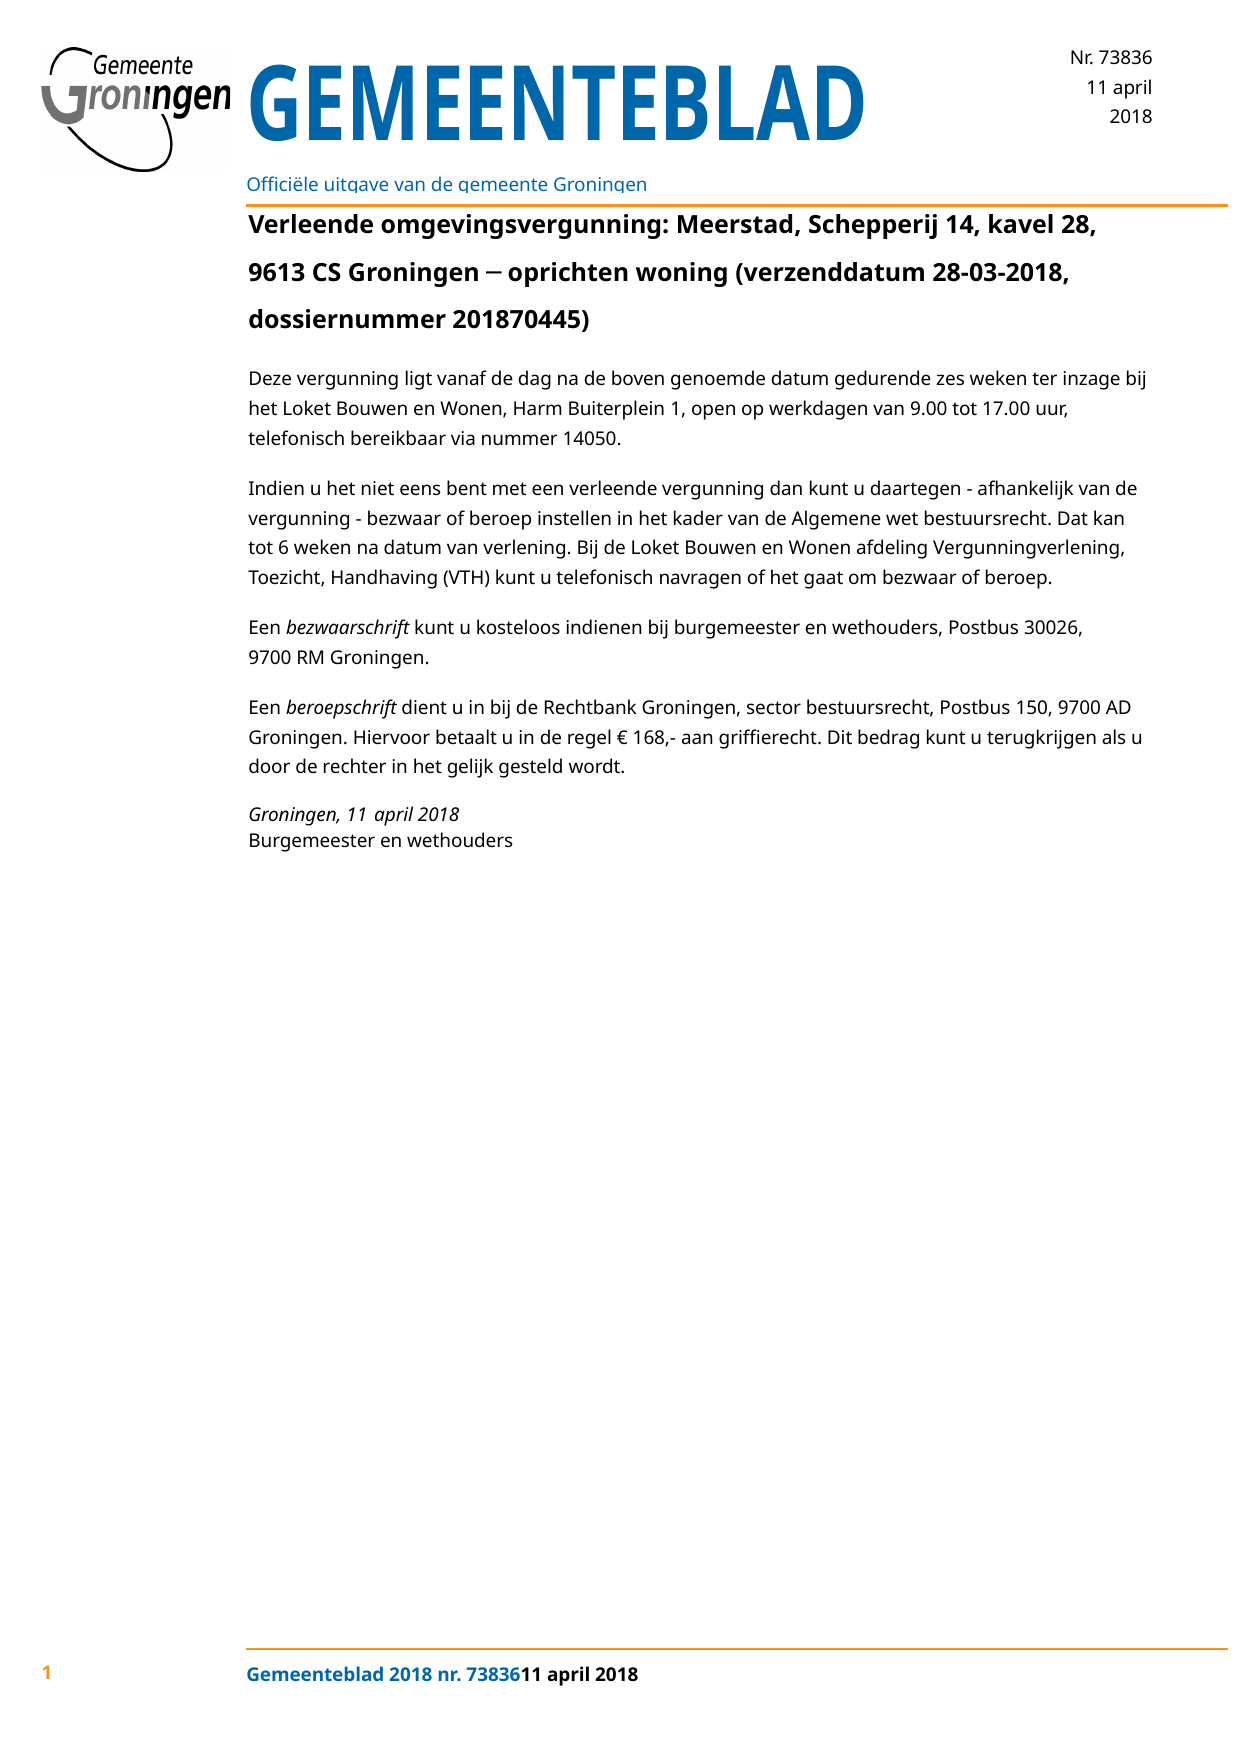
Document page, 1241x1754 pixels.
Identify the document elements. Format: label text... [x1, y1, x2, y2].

text Deze vergunning ligt vanaf de dag na de boven genoemde datum gedurende zes weken ter inzage bij het Loket Bouwen en Wonen, Harm Buiterplein 1, open op werkdagen van 9.00 tot 17.00 uur, telefonisch bereikbaar via nummer 14050. [248, 366, 1152, 450]
picture [41, 47, 231, 172]
text Verleende omgevingsvergunning: Meerstad, Schepperij 14, kavel 28, 9613 CS Groningen ─ oprichten woning (verzenddatum 28-03-2018, dossiernummer 201870445) [248, 207, 1152, 336]
text Een beroepschrift dient u in bij de Rechtbank Groningen, sector bestuursrecht, Postbus 150, 9700 AD Groningen. Hiervoor betaalt u in de regel € 168,- aan griffierecht. Dit bedrag kunt u terugkrijgen als u door de rechter in het gelijk gesteld wordt. [248, 694, 1152, 779]
text Indien u het niet eens bent met een verleende vergunning dan kunt u daartegen - afhankelijk van de vergunning - bezwaar of beroep instellen in het kader van de Algemene wet bestuursrecht. Dat kan tot 6 weken na datum van verlening. Bij de Loket Bouwen en Wonen afdeling Vergunningverlening, Toezicht, Handhaving (VTH) kunt u telefonisch navragen of het gaat om bezwaar of beroep. [248, 475, 1152, 589]
text Een bezwaarschrift kunt u kosteloos indienen bij burgemeester en wethouders, Postbus 30026, 9700 RM Groningen. [248, 614, 1152, 669]
text Burgemeester en wethouders [248, 827, 1152, 853]
text Groningen, 11 april 2018 [248, 801, 1152, 827]
